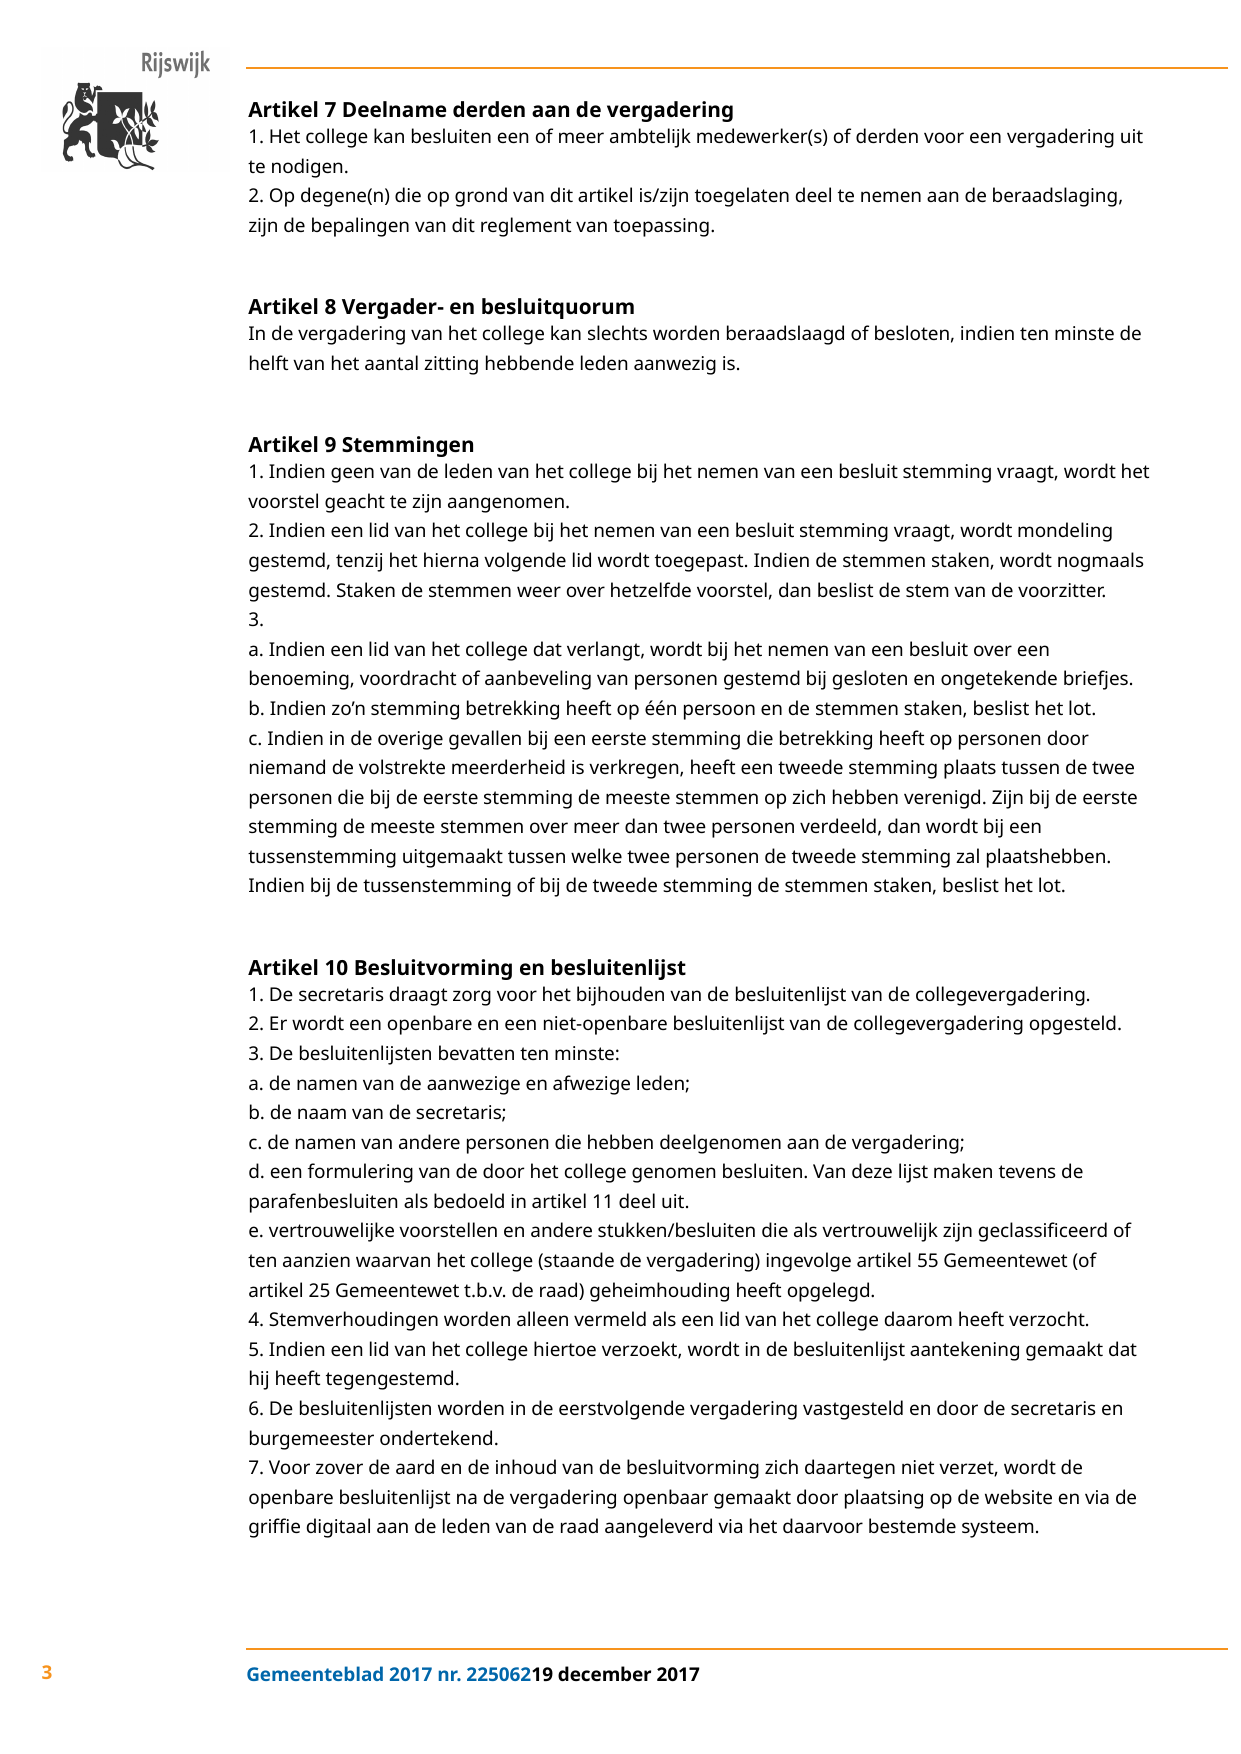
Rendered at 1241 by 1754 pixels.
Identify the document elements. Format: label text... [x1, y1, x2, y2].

text Artikel 7 Deelname derden aan de vergadering [248, 95, 1152, 123]
text 7. Voor zover de aard en de inhoud van de besluitvorming zich daartegen niet verzet, wordt de openbare besluitenlijst na de vergadering openbaar gemaakt door plaatsing op de website en via de griffie digitaal aan de leden van de raad aangeleverd via het daarvoor bestemde systeem. [248, 1454, 1152, 1539]
text 1. Het college kan besluiten een of meer ambtelijk medewerker(s) of derden voor een vergadering uit te nodigen. [248, 123, 1152, 178]
text b. Indien zo’n stemming betrekking heeft op één persoon en de stemmen staken, beslist het lot. [248, 695, 1152, 721]
text d. een formulering van de door het college genomen besluiten. Van deze lijst maken tevens de parafenbesluiten als bedoeld in artikel 11 deel uit. [248, 1158, 1152, 1214]
text 4. Stemverhoudingen worden alleen vermeld als een lid van het college daarom heeft verzocht. [248, 1306, 1152, 1332]
text c. de namen van andere personen die hebben deelgenomen aan de vergadering; [248, 1129, 1152, 1155]
text 3. De besluitenlijsten bevatten ten minste: [248, 1040, 1152, 1066]
text 2. Op degene(n) die op grond van dit artikel is/zijn toegelaten deel te nemen aan de beraadslaging, zijn de bepalingen van dit reglement van toepassing. [248, 182, 1152, 238]
text 1. De secretaris draagt zorg voor het bijhouden van de besluitenlijst van de collegevergadering. [248, 981, 1152, 1007]
picture [41, 47, 231, 172]
text 2. Indien een lid van het college bij het nemen van een besluit stemming vraagt, wordt mondeling gestemd, tenzij het hierna volgende lid wordt toegepast. Indien de stemmen staken, wordt nogmaals gestemd. Staken de stemmen weer over hetzelfde voorstel, dan beslist de stem van de voorzitter. [248, 518, 1152, 602]
text c. Indien in de overige gevallen bij een eerste stemming die betrekking heeft op personen door niemand de volstrekte meerderheid is verkregen, heeft een tweede stemming plaats tussen de twee personen die bij de eerste stemming de meeste stemmen op zich hebben verenigd. Zijn bij de eerste stemming de meeste stemmen over meer dan twee personen verdeeld, dan wordt bij een tussenstemming uitgemaakt tussen welke twee personen de tweede stemming zal plaatshebben. Indien bij de tussenstemming of bij de tweede stemming de stemmen staken, beslist het lot. [248, 725, 1152, 898]
text 6. De besluitenlijsten worden in de eerstvolgende vergadering vastgesteld en door de secretaris en burgemeester ondertekend. [248, 1395, 1152, 1451]
text e. vertrouwelijke voorstellen en andere stukken/besluiten die als vertrouwelijk zijn geclassificeerd of ten aanzien waarvan het college (staande de vergadering) ingevolge artikel 55 Gemeentewet (of artikel 25 Gemeentewet t.b.v. de raad) geheimhouding heeft opgelegd. [248, 1218, 1152, 1303]
text Artikel 10 Besluitvorming en besluitenlijst [248, 953, 1152, 981]
text 3. [248, 606, 1152, 632]
text 2. Er wordt een openbare en een niet-openbare besluitenlijst van de collegevergadering opgesteld. [248, 1011, 1152, 1036]
text In de vergadering van het college kan slechts worden beraadslaagd of besloten, indien ten minste de helft van het aantal zitting hebbende leden aanwezig is. [248, 320, 1152, 376]
text b. de naam van de secretaris; [248, 1099, 1152, 1125]
text Artikel 9 Stemmingen [248, 430, 1152, 458]
text 5. Indien een lid van het college hiertoe verzoekt, wordt in de besluitenlijst aantekening gemaakt dat hij heeft tegengestemd. [248, 1336, 1152, 1391]
text Artikel 8 Vergader- en besluitquorum [248, 292, 1152, 320]
text a. de namen van de aanwezige en afwezige leden; [248, 1070, 1152, 1096]
text 1. Indien geen van de leden van het college bij het nemen van een besluit stemming vraagt, wordt het voorstel geacht te zijn aangenomen. [248, 458, 1152, 514]
text a. Indien een lid van het college dat verlangt, wordt bij het nemen van een besluit over een benoeming, voordracht of aanbeveling van personen gestemd bij gesloten en ongetekende briefjes. [248, 636, 1152, 691]
